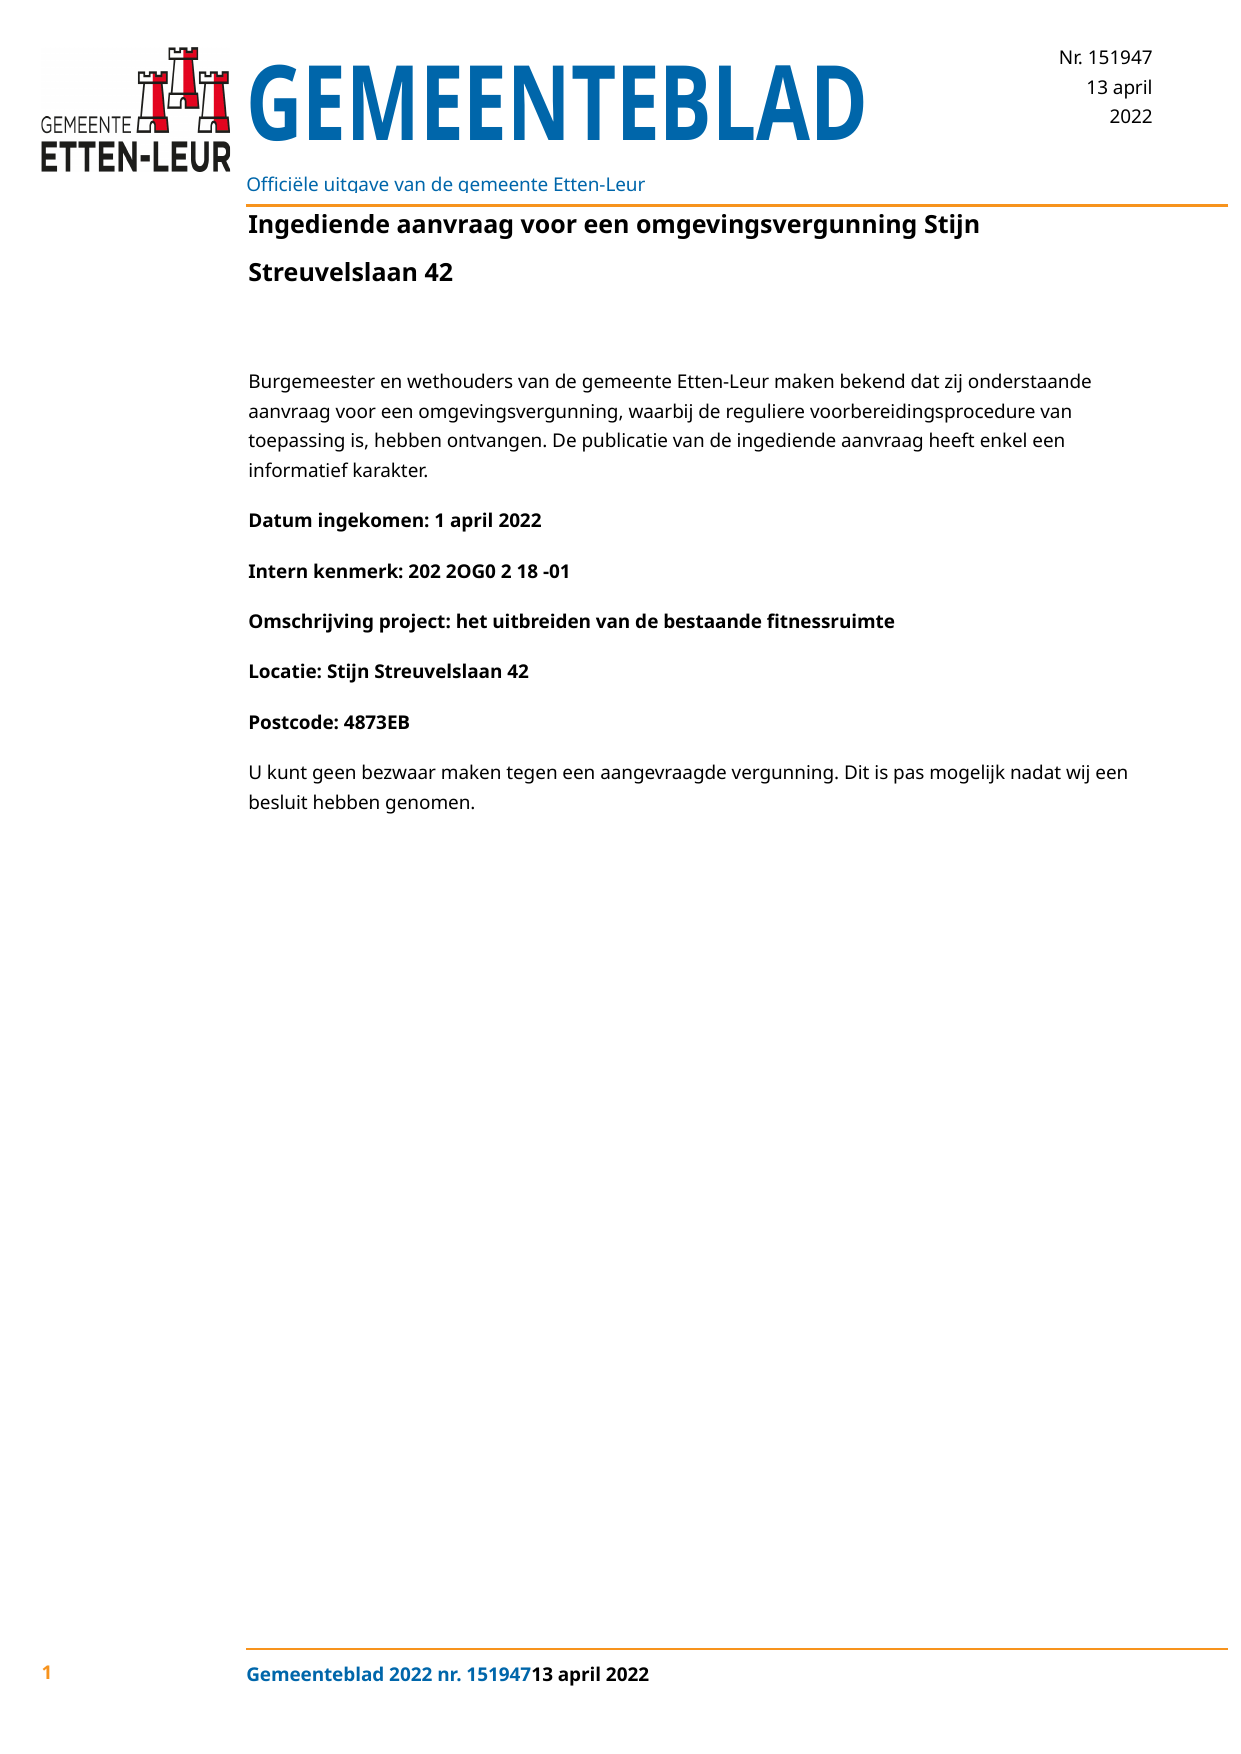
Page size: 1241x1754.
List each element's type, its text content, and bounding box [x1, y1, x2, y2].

text Postcode: 4873EB [248, 709, 1152, 735]
text Omschrijving project: het uitbreiden van de bestaande fitnessruimte [248, 608, 1152, 634]
picture [41, 47, 231, 172]
text Intern kenmerk: 202 2OG0 2 18 -01 [248, 558, 1152, 584]
text Datum ingekomen: 1 april 2022 [248, 507, 1152, 533]
text U kunt geen bezwaar maken tegen een aangevraagde vergunning. Dit is pas mogelijk nadat wij een besluit hebben genomen. [248, 759, 1152, 815]
text Ingediende aanvraag voor een omgevingsvergunning Stijn Streuvelslaan 42 [248, 207, 1152, 288]
text Burgemeester en wethouders van de gemeente Etten-Leur maken bekend dat zij onderstaande aanvraag voor een omgevingsvergunning, waarbij de reguliere voorbereidingsprocedure van toepassing is, hebben ontvangen. De publicatie van de ingediende aanvraag heeft enkel een informatief karakter. [248, 368, 1152, 483]
text Locatie: Stijn Streuvelslaan 42 [248, 659, 1152, 684]
